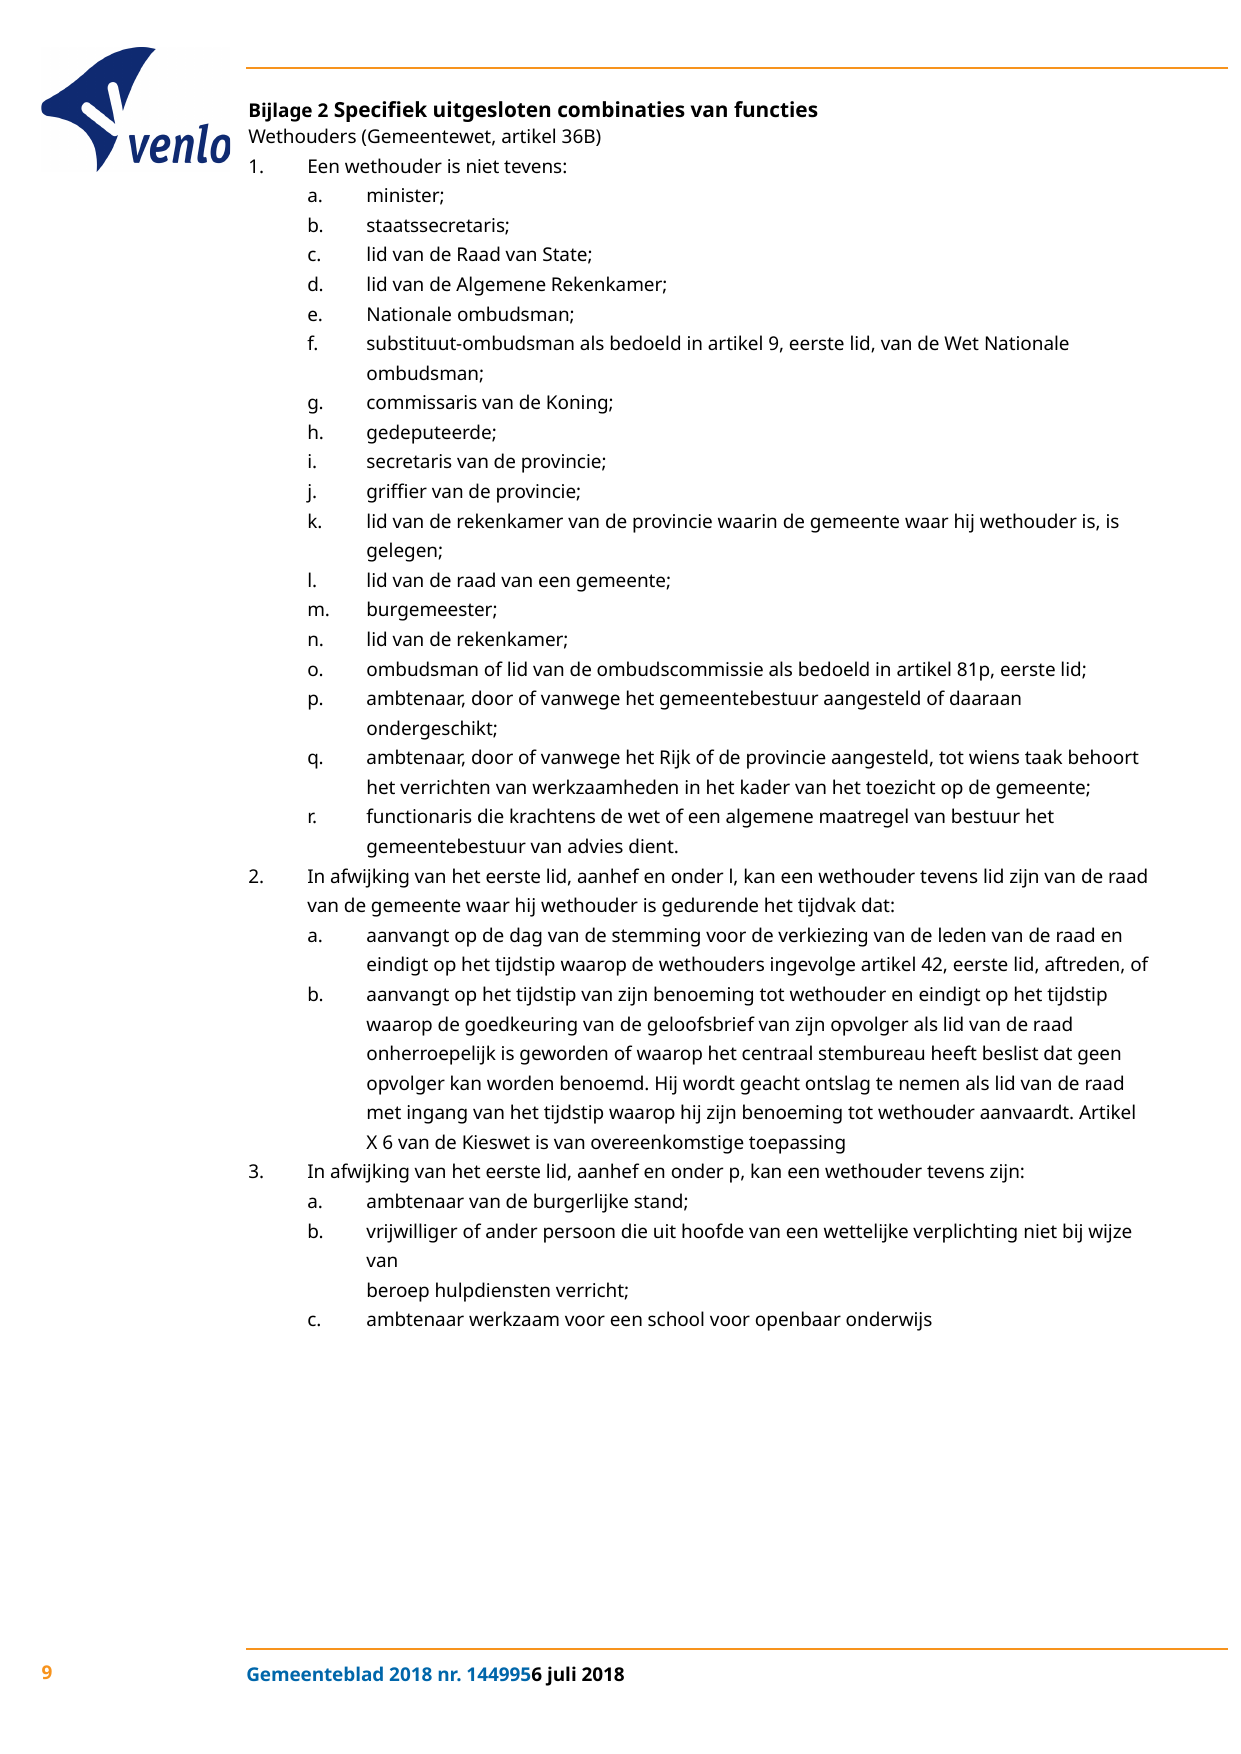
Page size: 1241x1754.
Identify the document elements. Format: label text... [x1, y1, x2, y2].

list functionaris die krachtens de wet of een algemene maatregel van bestuur het gemeentebestuur van advies dient. [307, 804, 1152, 859]
list vrijwilliger of ander persoon die uit hoofde van een wettelijke verplichting niet bij wijze van [307, 1218, 1152, 1273]
list lid van de Raad van State; [307, 242, 1152, 267]
picture [41, 47, 231, 172]
list aanvangt op het tijdstip van zijn benoeming tot wethouder en eindigt op het tijdstip waarop de goedkeuring van de geloofsbrief van zijn opvolger als lid van de raad onherroepelijk is geworden of waarop het centraal stembureau heeft beslist dat geen opvolger kan worden benoemd. Hij wordt geacht ontslag te nemen als lid van de raad met ingang van het tijdstip waarop hij zijn benoeming tot wethouder aanvaardt. Artikel X 6 van de Kieswet is van overeenkomstige toepassing [307, 981, 1152, 1155]
list gedeputeerde; [307, 419, 1152, 445]
list ambtenaar van de burgerlijke stand; [307, 1188, 1152, 1214]
list ambtenaar, door of vanwege het Rijk of de provincie aangesteld, tot wiens taak behoort het verrichten van werkzaamheden in het kader van het toezicht op de gemeente; [307, 744, 1152, 800]
list In afwijking van het eerste lid, aanhef en onder p, kan een wethouder tevens zijn: [248, 1159, 1152, 1184]
list staatssecretaris; [307, 212, 1152, 238]
list burgemeester; [307, 597, 1152, 622]
list lid van de rekenkamer van de provincie waarin de gemeente waar hij wethouder is, is gelegen; [307, 508, 1152, 563]
list substituut-ombudsman als bedoeld in artikel 9, eerste lid, van de Wet Nationale ombudsman; [307, 330, 1152, 386]
list lid van de Algemene Rekenkamer; [307, 271, 1152, 297]
list ambtenaar werkzaam voor een school voor openbaar onderwijs [307, 1307, 1152, 1332]
list ambtenaar, door of vanwege het gemeentebestuur aangesteld of daaraan ondergeschikt; [307, 685, 1152, 741]
list aanvangt op de dag van de stemming voor de verkiezing van de leden van de raad en eindigt op het tijdstip waarop de wethouders ingevolge artikel 42, eerste lid, aftreden, of [307, 922, 1152, 977]
list Een wethouder is niet tevens: [248, 153, 1152, 179]
text Bijlage 2 Specifiek uitgesloten combinaties van functies [248, 95, 1152, 123]
list beroep hulpdiensten verricht; [307, 1277, 1152, 1303]
list Nationale ombudsman; [307, 301, 1152, 327]
list griffier van de provincie; [307, 478, 1152, 504]
list ombudsman of lid van de ombudscommissie als bedoeld in artikel 81p, eerste lid; [307, 656, 1152, 682]
text Wethouders (Gemeentewet, artikel 36B) [248, 123, 1152, 149]
list minister; [307, 182, 1152, 208]
list secretaris van de provincie; [307, 449, 1152, 474]
list commissaris van de Koning; [307, 389, 1152, 415]
list lid van de rekenkamer; [307, 626, 1152, 652]
list lid van de raad van een gemeente; [307, 567, 1152, 593]
list In afwijking van het eerste lid, aanhef en onder l, kan een wethouder tevens lid zijn van de raad van de gemeente waar hij wethouder is gedurende het tijdvak dat: [248, 863, 1152, 918]
